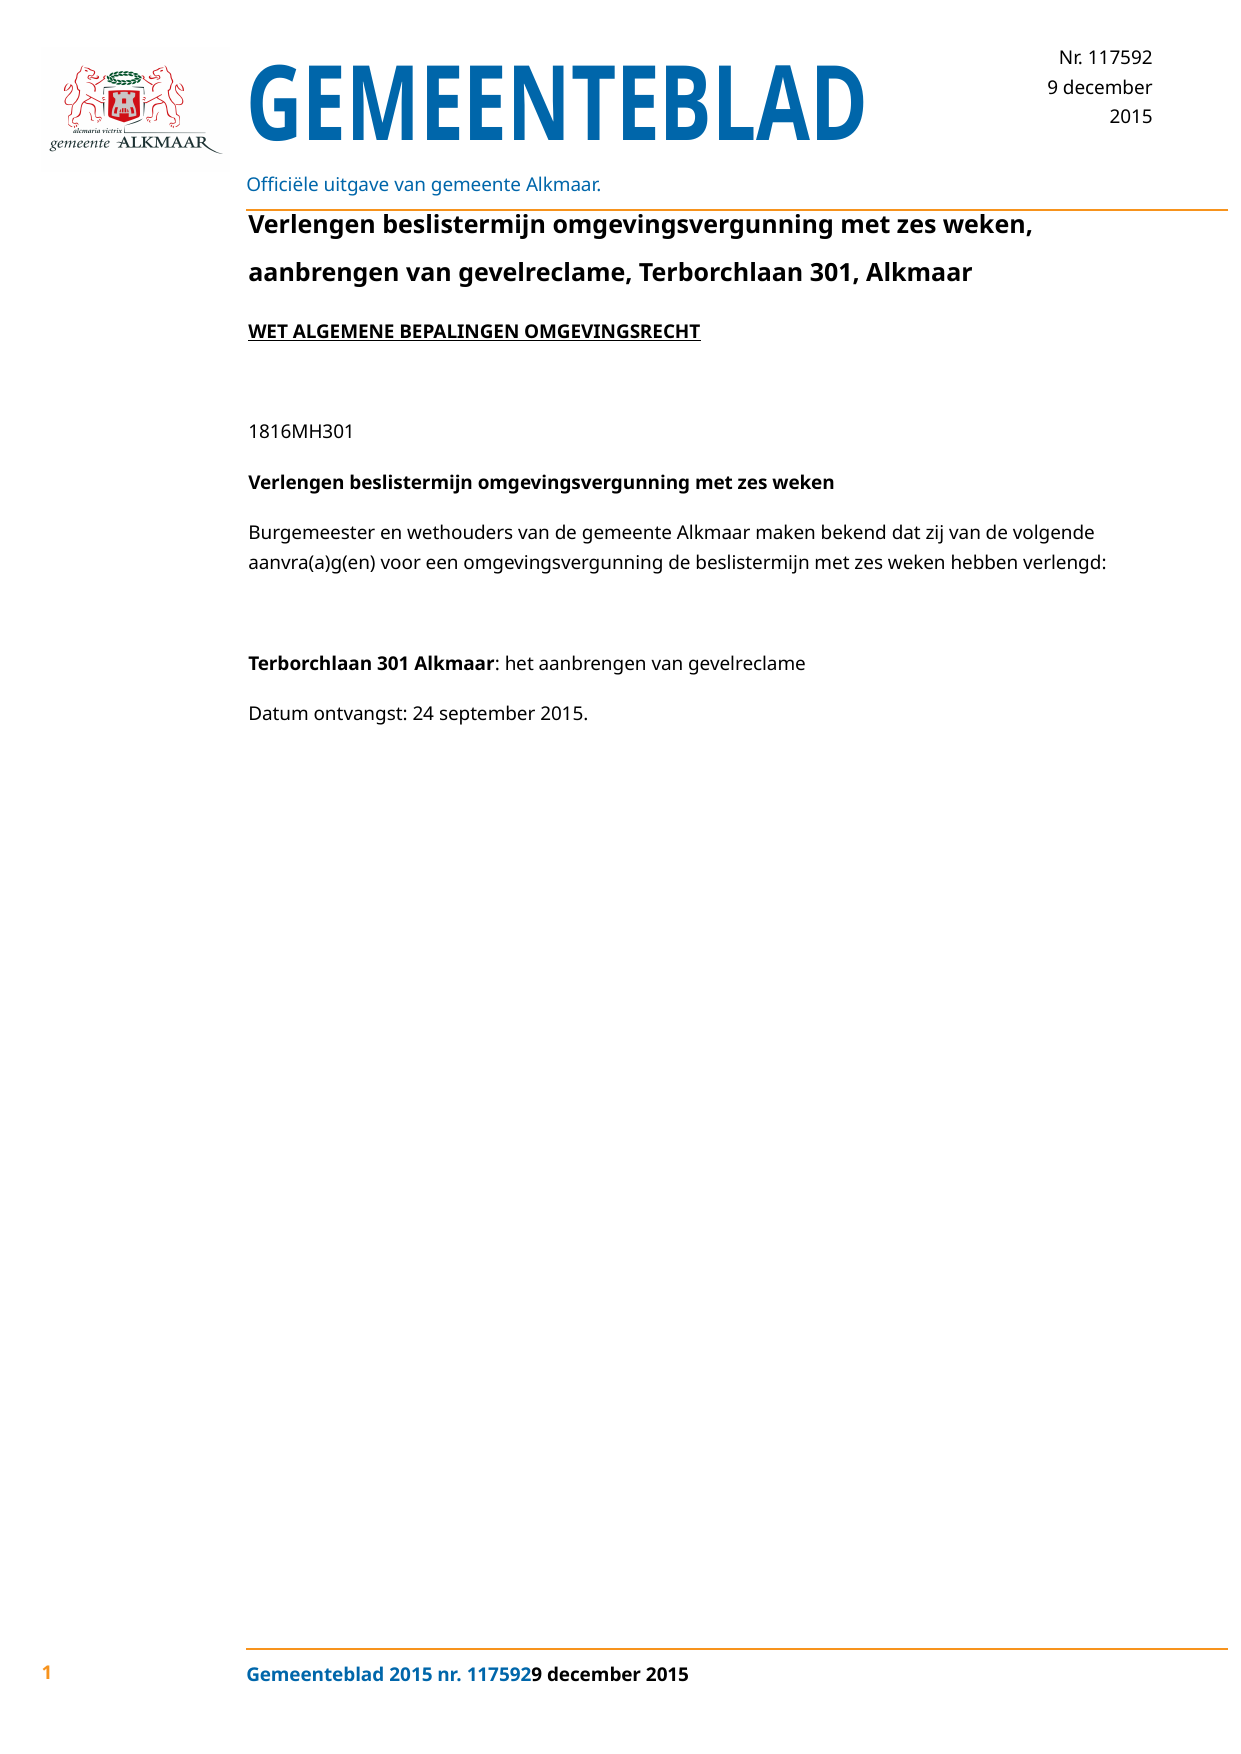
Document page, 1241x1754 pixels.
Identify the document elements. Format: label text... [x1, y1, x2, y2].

text Datum ontvangst: 24 september 2015. [248, 700, 1152, 726]
text 1816MH301 [248, 419, 1152, 444]
text WET ALGEMENE BEPALINGEN OMGEVINGSRECHT [248, 318, 1152, 344]
text Verlengen beslistermijn omgevingsvergunning met zes weken, aanbrengen van gevelreclame, Terborchlaan 301, Alkmaar [248, 211, 1152, 288]
text Burgemeester en wethouders van de gemeente Alkmaar maken bekend dat zij van de volgende aanvra(a)g(en) voor een omgevingsvergunning de beslistermijn met zes weken hebben verlengd: [248, 519, 1152, 575]
picture [41, 47, 231, 172]
text Terborchlaan 301 Alkmaar: het aanbrengen van gevelreclame [248, 650, 1152, 676]
text Verlengen beslistermijn omgevingsvergunning met zes weken [248, 469, 1152, 495]
